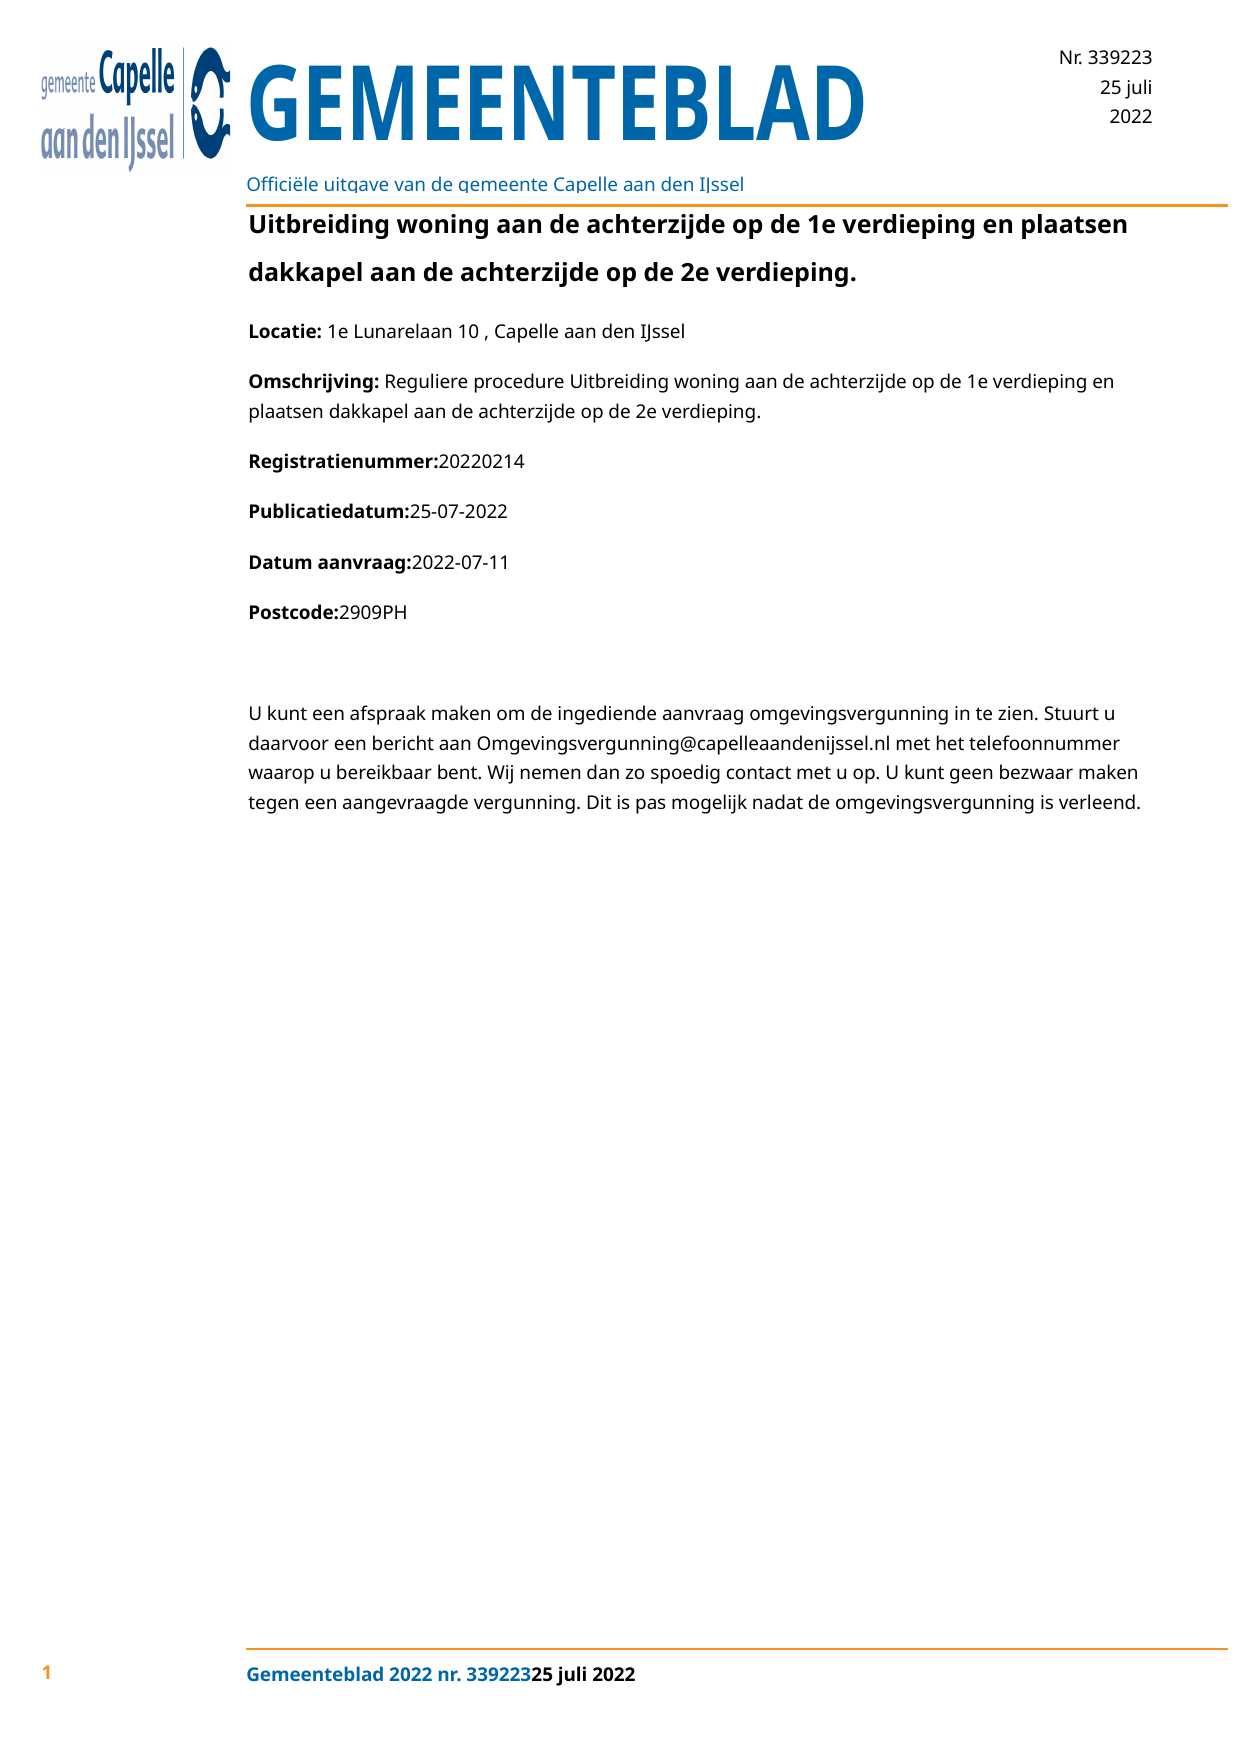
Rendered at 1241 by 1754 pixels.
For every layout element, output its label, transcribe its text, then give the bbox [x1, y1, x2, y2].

text Registratienummer:20220214 [248, 448, 1152, 474]
text Locatie: 1e Lunarelaan 10 , Capelle aan den IJssel [248, 318, 1152, 344]
text Uitbreiding woning aan de achterzijde op de 1e verdieping en plaatsen dakkapel aan de achterzijde op de 2e verdieping. [248, 207, 1152, 288]
text U kunt een afspraak maken om de ingediende aanvraag omgevingsvergunning in te zien. Stuurt u daarvoor een bericht aan Omgevingsvergunning@capelleaandenijssel.nl met het telefoonnummer waarop u bereikbaar bent. Wij nemen dan zo spoedig contact met u op. U kunt geen bezwaar maken tegen een aangevraagde vergunning. Dit is pas mogelijk nadat de omgevingsvergunning is verleend. [248, 700, 1152, 815]
text Postcode:2909PH [248, 599, 1152, 625]
text Datum aanvraag:2022-07-11 [248, 549, 1152, 575]
text Publicatiedatum:25-07-2022 [248, 499, 1152, 524]
text Omschrijving: Reguliere procedure Uitbreiding woning aan de achterzijde op de 1e verdieping en plaatsen dakkapel aan de achterzijde op de 2e verdieping. [248, 368, 1152, 424]
picture [41, 47, 231, 172]
